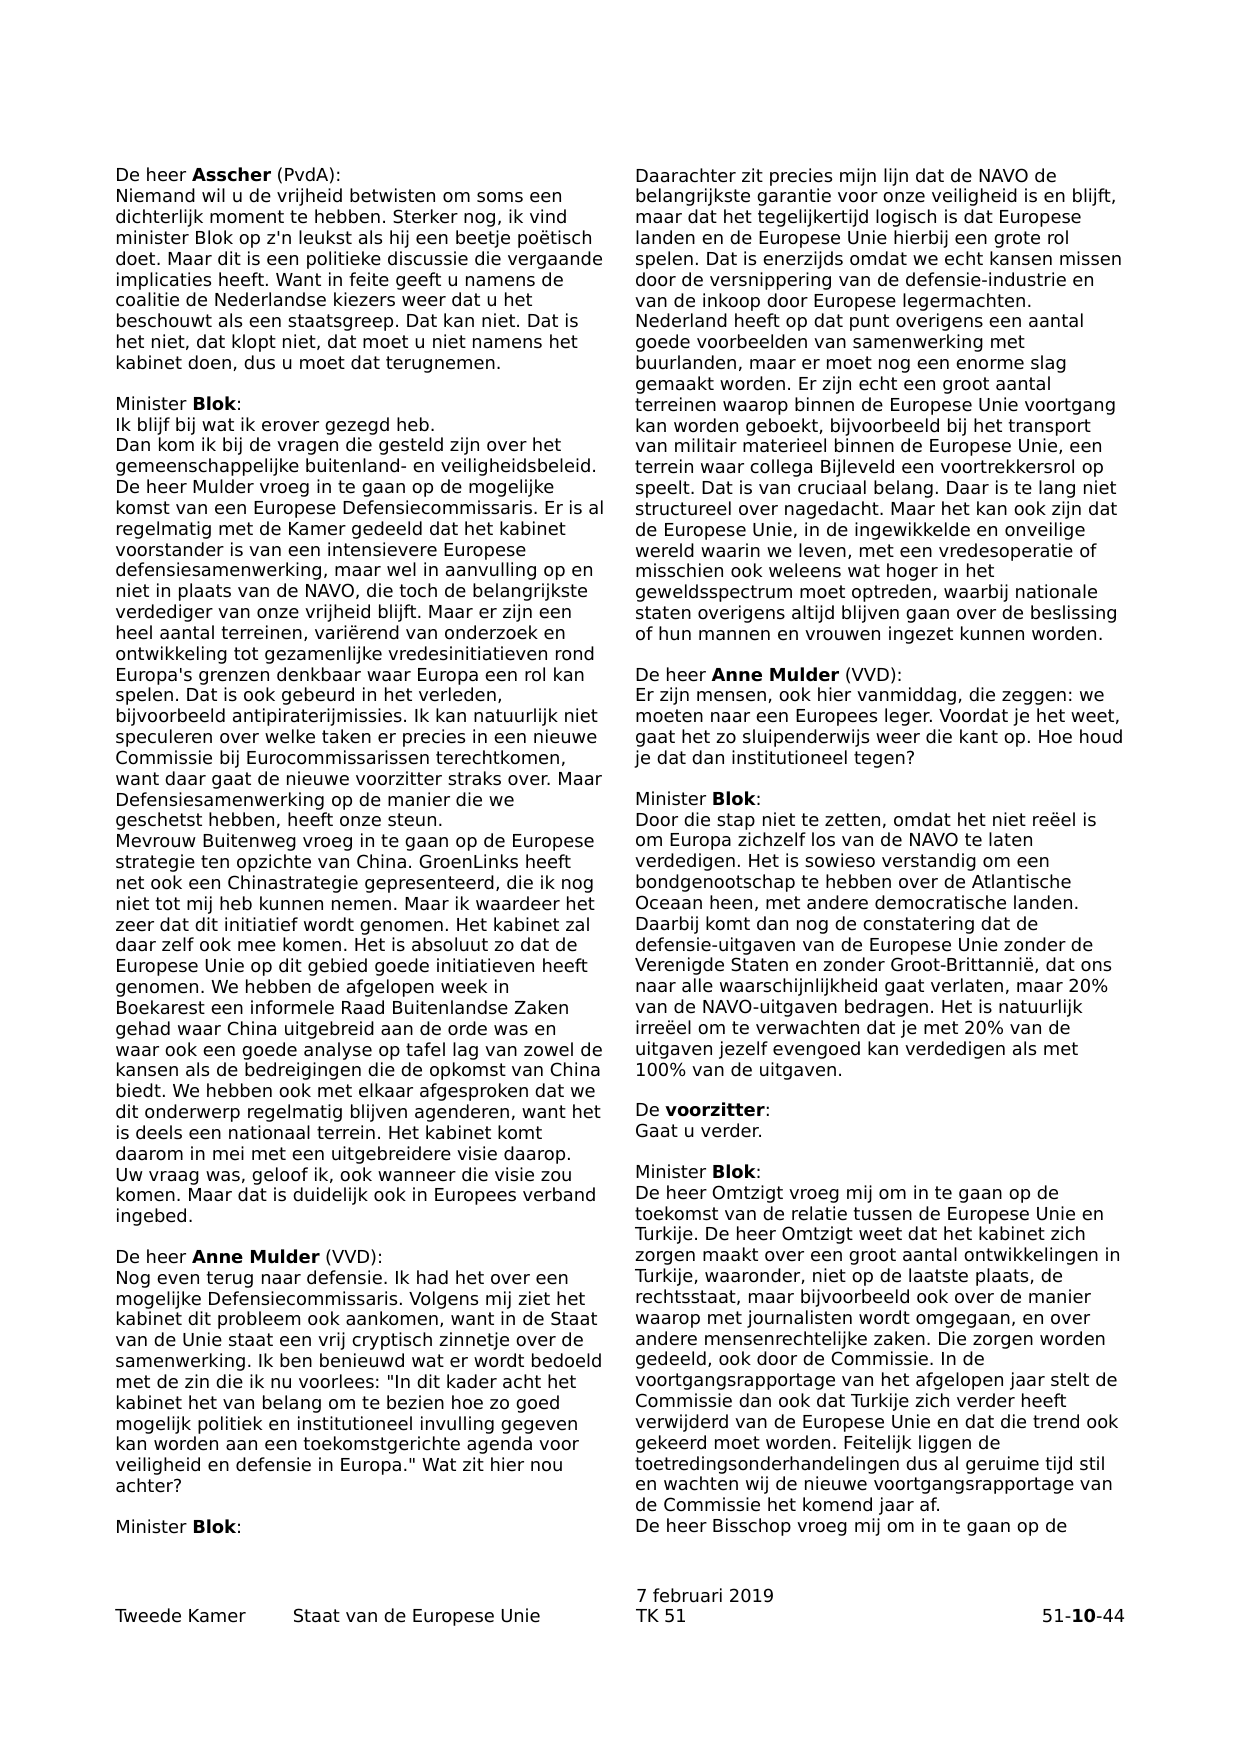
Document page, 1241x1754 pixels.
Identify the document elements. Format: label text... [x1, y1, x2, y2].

text De heer Omtzigt vroeg mij om in te gaan op de toekomst van de relatie tussen de Europese Unie en Turkije. De heer Omtzigt weet dat het kabinet zich zorgen maakt over een groot aantal ontwikkelingen in Turkije, waaronder, niet op de laatste plaats, de rechtsstaat, maar bijvoorbeeld ook over de manier waarop met journalisten wordt omgegaan, en over andere mensenrechtelijke zaken. Die zorgen worden gedeeld, ook door de Commissie. In de voortgangsrapportage van het afgelopen jaar stelt de Commissie dan ook dat Turkije zich verder heeft verwijderd van de Europese Unie en dat die trend ook gekeerd moet worden. Feitelijk liggen de toetredingsonderhandelingen dus al geruime tijd stil en wachten wij de nieuwe voortgangsrapportage van de Commissie het komend jaar af. [635, 1182, 1125, 1516]
text Nog even terug naar defensie. Ik had het over een mogelijke Defensiecommissaris. Volgens mij ziet het kabinet dit probleem ook aankomen, want in de Staat van de Unie staat een vrij cryptisch zinnetje over de samenwerking. Ik ben benieuwd wat er wordt bedoeld met de zin die ik nu voorlees: "In dit kader acht het kabinet het van belang om te bezien hoe zo goed mogelijk politiek en institutioneel invulling gegeven kan worden aan een toekomstgerichte agenda voor veiligheid en defensie in Europa." Wat zit hier nou achter? [115, 1267, 605, 1497]
text Door die stap niet te zetten, omdat het niet reëel is om Europa zichzelf los van de NAVO te laten verdedigen. Het is sowieso verstandig om een bondgenootschap te hebben over de Atlantische Oceaan heen, met andere democratische landen. Daarbij komt dan nog de constatering dat de defensie-uitgaven van de Europese Unie zonder de Verenigde Staten en zonder Groot-Brittannië, dat ons naar alle waarschijnlijkheid gaat verlaten, maar 20% van de NAVO-uitgaven bedragen. Het is natuurlijk irreëel om te verwachten dat je met 20% van de uitgaven jezelf evengoed kan verdedigen als met 100% van de uitgaven. [635, 809, 1125, 1080]
text De voorzitter: [635, 1100, 1125, 1121]
text De heer Asscher (PvdA): [115, 165, 605, 186]
text Dan kom ik bij de vragen die gesteld zijn over het gemeenschappelijke buitenland- en veiligheidsbeleid. De heer Mulder vroeg in te gaan op de mogelijke komst van een Europese Defensiecommissaris. Er is al regelmatig met de Kamer gedeeld dat het kabinet voorstander is van een intensievere Europese defensiesamenwerking, maar wel in aanvulling op en niet in plaats van de NAVO, die toch de belangrijkste verdediger van onze vrijheid blijft. Maar er zijn een heel aantal terreinen, variërend van onderzoek en ontwikkeling tot gezamenlijke vredesinitiatieven rond Europa's grenzen denkbaar waar Europa een rol kan spelen. Dat is ook gebeurd in het verleden, bijvoorbeeld antipiraterijmissies. Ik kan natuurlijk niet speculeren over welke taken er precies in een nieuwe Commissie bij Eurocommissarissen terechtkomen, want daar gaat de nieuwe voorzitter straks over. Maar Defensiesamenwerking op de manier die we geschetst hebben, heeft onze steun. [115, 435, 605, 831]
text De heer Anne Mulder (VVD): [635, 664, 1125, 685]
text Er zijn mensen, ook hier vanmiddag, die zeggen: we moeten naar een Europees leger. Voordat je het weet, gaat het zo sluipenderwijs weer die kant op. Hoe houd je dat dan institutioneel tegen? [635, 685, 1125, 768]
text Minister Blok: [635, 1162, 1125, 1182]
text De heer Bisschop vroeg mij om in te gaan op de [635, 1516, 1125, 1537]
text De heer Anne Mulder (VVD): [115, 1247, 605, 1267]
text Minister Blok: [115, 393, 605, 414]
text Niemand wil u de vrijheid betwisten om soms een dichterlijk moment te hebben. Sterker nog, ik vind minister Blok op z'n leukst als hij een beetje poëtisch doet. Maar dit is een politieke discussie die vergaande implicaties heeft. Want in feite geeft u namens de coalitie de Nederlandse kiezers weer dat u het beschouwt als een staatsgreep. Dat kan niet. Dat is het niet, dat klopt niet, dat moet u niet namens het kabinet doen, dus u moet dat terugnemen. [115, 186, 605, 373]
text Minister Blok: [635, 788, 1125, 809]
text Gaat u verder. [635, 1121, 1125, 1142]
text Mevrouw Buitenweg vroeg in te gaan op de Europese strategie ten opzichte van China. GroenLinks heeft net ook een Chinastrategie gepresenteerd, die ik nog niet tot mij heb kunnen nemen. Maar ik waardeer het zeer dat dit initiatief wordt genomen. Het kabinet zal daar zelf ook mee komen. Het is absoluut zo dat de Europese Unie op dit gebied goede initiatieven heeft genomen. We hebben de afgelopen week in Boekarest een informele Raad Buitenlandse Zaken gehad waar China uitgebreid aan de orde was en waar ook een goede analyse op tafel lag van zowel de kansen als de bedreigingen die de opkomst van China biedt. We hebben ook met elkaar afgesproken dat we dit onderwerp regelmatig blijven agenderen, want het is deels een nationaal terrein. Het kabinet komt daarom in mei met een uitgebreidere visie daarop. Uw vraag was, geloof ik, ook wanneer die visie zou komen. Maar dat is duidelijk ook in Europees verband ingebed. [115, 831, 605, 1227]
text Ik blijf bij wat ik erover gezegd heb. [115, 414, 605, 435]
text Minister Blok: [115, 1517, 605, 1537]
text Daarachter zit precies mijn lijn dat de NAVO de belangrijkste garantie voor onze veiligheid is en blijft, maar dat het tegelijkertijd logisch is dat Europese landen en de Europese Unie hierbij een grote rol spelen. Dat is enerzijds omdat we echt kansen missen door de versnippering van de defensie-industrie en van de inkoop door Europese legermachten. Nederland heeft op dat punt overigens een aantal goede voorbeelden van samenwerking met buurlanden, maar er moet nog een enorme slag gemaakt worden. Er zijn echt een groot aantal terreinen waarop binnen de Europese Unie voortgang kan worden geboekt, bijvoorbeeld bij het transport van militair materieel binnen de Europese Unie, een terrein waar collega Bijleveld een voortrekkersrol op speelt. Dat is van cruciaal belang. Daar is te lang niet structureel over nagedacht. Maar het kan ook zijn dat de Europese Unie, in de ingewikkelde en onveilige wereld waarin we leven, met een vredesoperatie of misschien ook weleens wat hoger in het geweldsspectrum moet optreden, waarbij nationale staten overigens altijd blijven gaan over de beslissing of hun mannen en vrouwen ingezet kunnen worden. [635, 165, 1125, 644]
